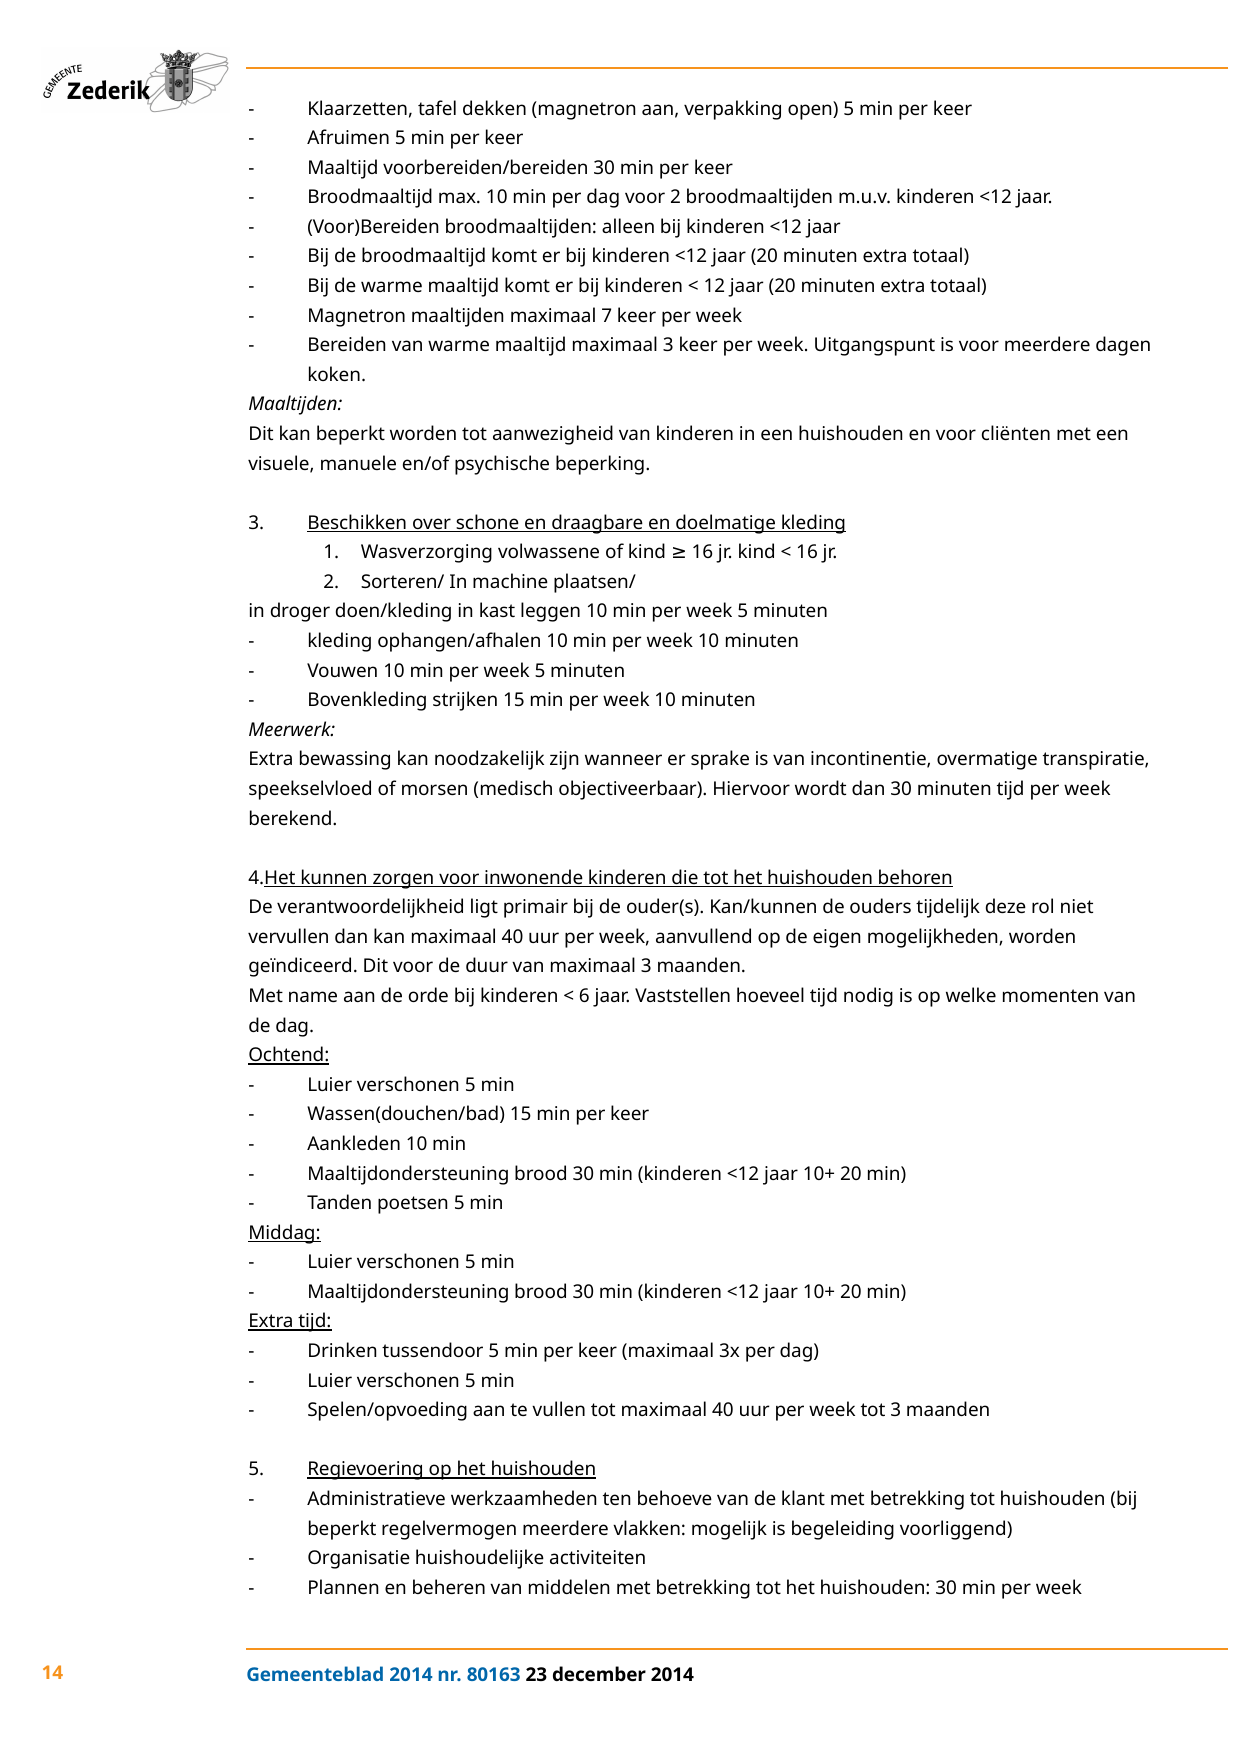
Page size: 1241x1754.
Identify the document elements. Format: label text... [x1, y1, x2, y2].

text Met name aan de orde bij kinderen < 6 jaar. Vaststellen hoeveel tijd nodig is op welke momenten van de dag. [248, 982, 1152, 1038]
list Vouwen 10 min per week 5 minuten [248, 657, 1152, 683]
list kleding ophangen/afhalen 10 min per week 10 minuten [248, 627, 1152, 653]
list Organisatie huishoudelijke activiteiten [248, 1544, 1152, 1570]
list Bij de warme maaltijd komt er bij kinderen < 12 jaar (20 minuten extra totaal) [248, 272, 1152, 298]
list Regievoering op het huishouden [248, 1456, 1152, 1481]
text Extra tijd: [248, 1308, 1152, 1333]
list Tanden poetsen 5 min [248, 1189, 1152, 1215]
list Drinken tussendoor 5 min per keer (maximaal 3x per dag) [248, 1337, 1152, 1363]
list Afruimen 5 min per keer [248, 124, 1152, 150]
list Plannen en beheren van middelen met betrekking tot het huishouden: 30 min per week [248, 1574, 1152, 1600]
text Meerwerk: [248, 716, 1152, 742]
list Bij de broodmaaltijd komt er bij kinderen <12 jaar (20 minuten extra totaal) [248, 243, 1152, 268]
list Beschikken over schone en draagbare en doelmatige kleding [248, 509, 1152, 535]
picture [41, 47, 231, 113]
text Ochtend: [248, 1041, 1152, 1067]
text in droger doen/kleding in kast leggen 10 min per week 5 minuten [248, 598, 1152, 623]
list Magnetron maaltijden maximaal 7 keer per week [248, 302, 1152, 328]
list Maaltijd voorbereiden/bereiden 30 min per keer [248, 154, 1152, 180]
list Maaltijdondersteuning brood 30 min (kinderen <12 jaar 10+ 20 min) [248, 1160, 1152, 1186]
list Wassen(douchen/bad) 15 min per keer [248, 1101, 1152, 1126]
text Dit kan beperkt worden tot aanwezigheid van kinderen in een huishouden en voor cliënten met een visuele, manuele en/of psychische beperking. [248, 420, 1152, 476]
list Bereiden van warme maaltijd maximaal 3 keer per week. Uitgangspunt is voor meerdere dagen koken. [248, 331, 1152, 387]
list Sorteren/ In machine plaatsen/ [323, 568, 1152, 594]
list Spelen/opvoeding aan te vullen tot maximaal 40 uur per week tot 3 maanden [248, 1396, 1152, 1422]
list Broodmaaltijd max. 10 min per dag voor 2 broodmaaltijden m.u.v. kinderen <12 jaar. [248, 183, 1152, 209]
list Bovenkleding strijken 15 min per week 10 minuten [248, 686, 1152, 712]
list Aankleden 10 min [248, 1130, 1152, 1156]
text Maaltijden: [248, 391, 1152, 416]
text De verantwoordelijkheid ligt primair bij de ouder(s). Kan/kunnen de ouders tijdelijk deze rol niet vervullen dan kan maximaal 40 uur per week, aanvullend op de eigen mogelijkheden, worden geïndiceerd. Dit voor de duur van maximaal 3 maanden. [248, 893, 1152, 978]
list Luier verschonen 5 min [248, 1071, 1152, 1097]
text Middag: [248, 1219, 1152, 1245]
list Administratieve werkzaamheden ten behoeve van de klant met betrekking tot huishouden (bij beperkt regelvermogen meerdere vlakken: mogelijk is begeleiding voorliggend) [248, 1485, 1152, 1541]
list (Voor)Bereiden broodmaaltijden: alleen bij kinderen <12 jaar [248, 213, 1152, 239]
text 4.Het kunnen zorgen voor inwonende kinderen die tot het huishouden behoren [248, 864, 1152, 890]
list Luier verschonen 5 min [248, 1367, 1152, 1393]
text Extra bewassing kan noodzakelijk zijn wanneer er sprake is van incontinentie, overmatige transpiratie, speekselvloed of morsen (medisch objectiveerbaar). Hiervoor wordt dan 30 minuten tijd per week berekend. [248, 746, 1152, 831]
list Klaarzetten, tafel dekken (magnetron aan, verpakking open) 5 min per keer [248, 95, 1152, 121]
list Wasverzorging volwassene of kind ≥ 16 jr. kind < 16 jr. [323, 538, 1152, 564]
list Maaltijdondersteuning brood 30 min (kinderen <12 jaar 10+ 20 min) [248, 1278, 1152, 1304]
list Luier verschonen 5 min [248, 1248, 1152, 1274]
